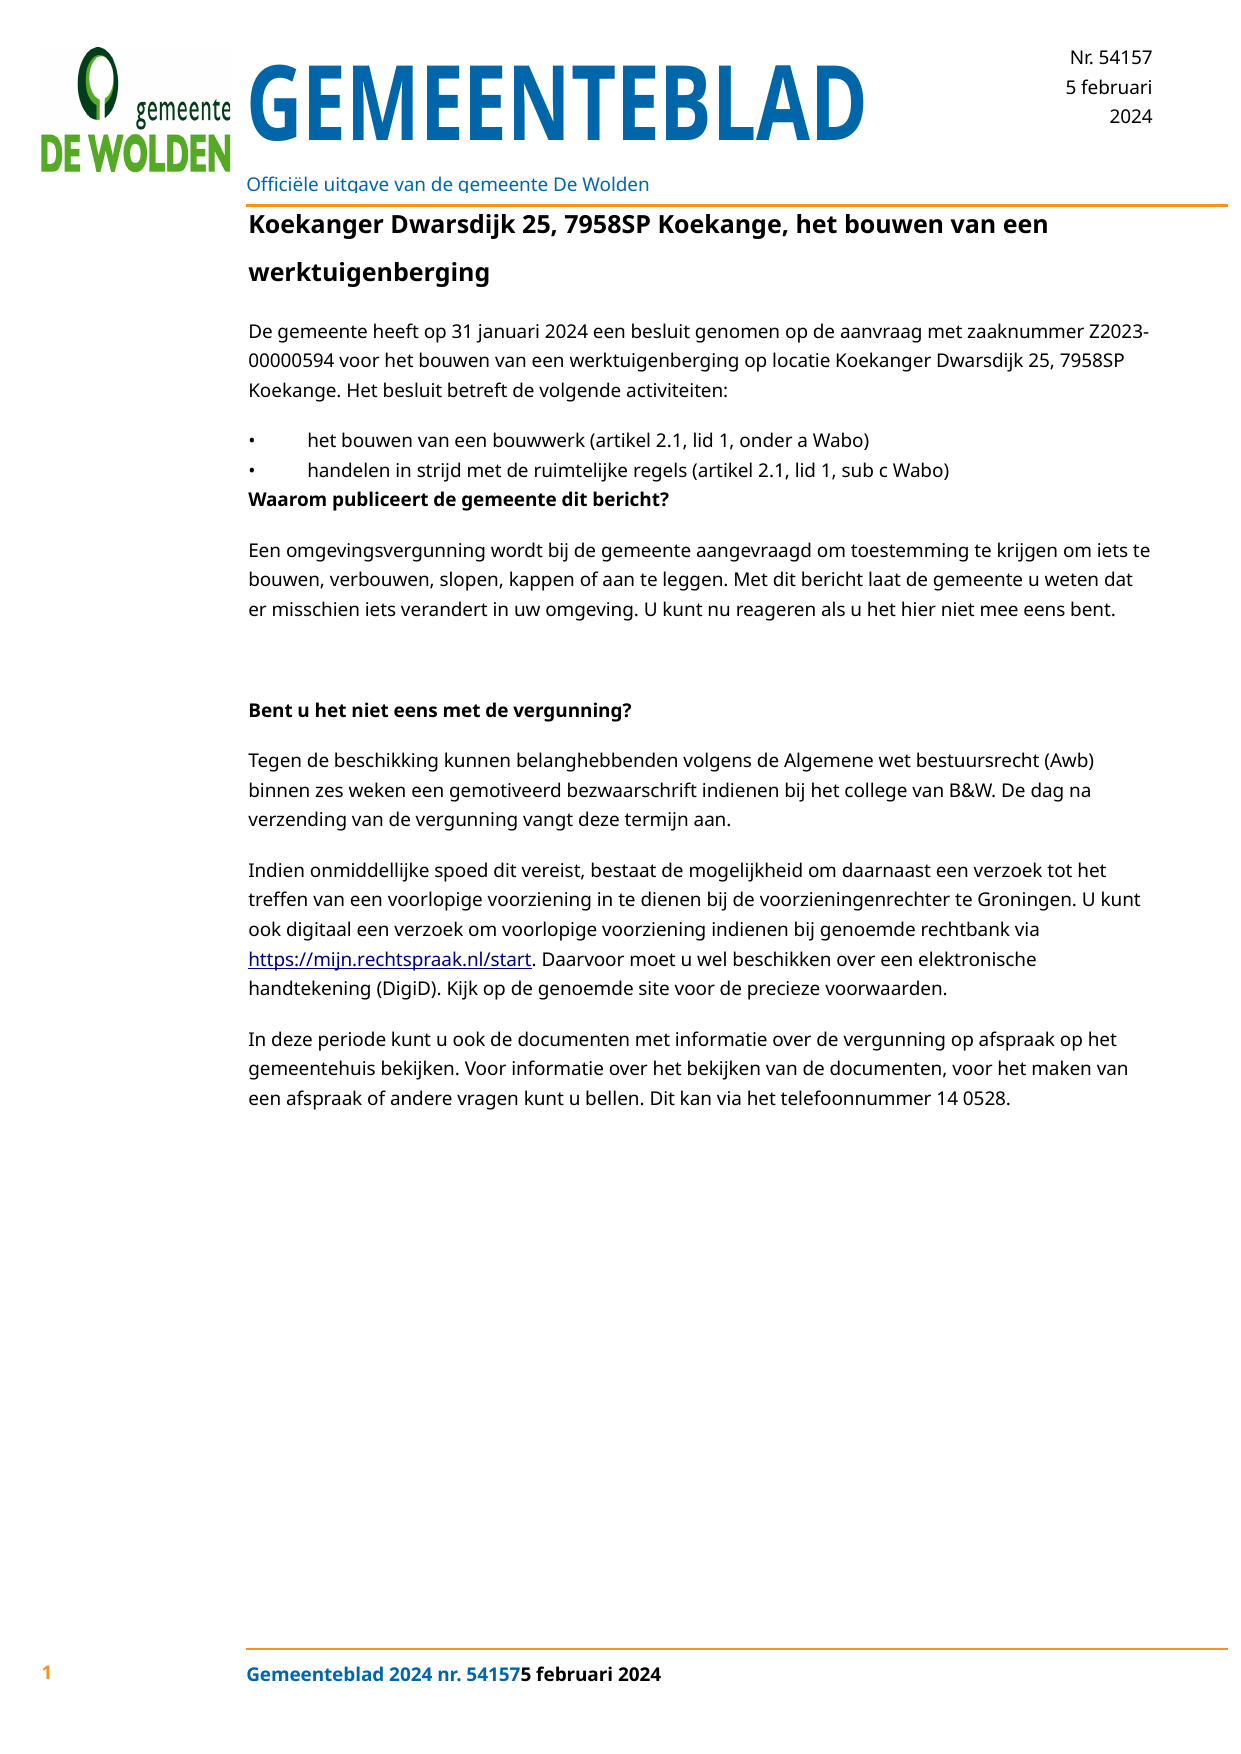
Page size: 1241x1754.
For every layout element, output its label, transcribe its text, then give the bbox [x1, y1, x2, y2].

text Waarom publiceert de gemeente dit bericht? [248, 487, 1152, 512]
picture [41, 47, 231, 172]
text Bent u het niet eens met de vergunning? [248, 697, 1152, 723]
text De gemeente heeft op 31 januari 2024 een besluit genomen op de aanvraag met zaaknummer Z2023-00000594 voor het bouwen van een werktuigenberging op locatie Koekanger Dwarsdijk 25, 7958SP Koekange. Het besluit betreft de volgende activiteiten: [248, 318, 1152, 403]
text In deze periode kunt u ook de documenten met informatie over de vergunning op afspraak op het gemeentehuis bekijken. Voor informatie over het bekijken van de documenten, voor het maken van een afspraak of andere vragen kunt u bellen. Dit kan via het telefoonnummer 14 0528. [248, 1026, 1152, 1111]
text Koekanger Dwarsdijk 25, 7958SP Koekange, het bouwen van een werktuigenberging [248, 207, 1152, 288]
text Een omgevingsvergunning wordt bij de gemeente aangevraagd om toestemming te krijgen om iets te bouwen, verbouwen, slopen, kappen of aan te leggen. Met dit bericht laat de gemeente u weten dat er misschien iets verandert in uw omgeving. U kunt nu reageren als u het hier niet mee eens bent. [248, 537, 1152, 622]
list handelen in strijd met de ruimtelijke regels (artikel 2.1, lid 1, sub c Wabo) [248, 457, 1152, 483]
text Indien onmiddellijke spoed dit vereist, bestaat de mogelijkheid om daarnaast een verzoek tot het treffen van een voorlopige voorziening in te dienen bij de voorzieningenrechter te Groningen. U kunt ook digitaal een verzoek om voorlopige voorziening indienen bij genoemde rechtbank via https://mijn.rechtspraak.nl/start. Daarvoor moet u wel beschikken over een elektronische handtekening (DigiD). Kijk op de genoemde site voor de precieze voorwaarden. [248, 857, 1152, 1001]
list het bouwen van een bouwwerk (artikel 2.1, lid 1, onder a Wabo) [248, 427, 1152, 453]
text Tegen de beschikking kunnen belanghebbenden volgens de Algemene wet bestuursrecht (Awb) binnen zes weken een gemotiveerd bezwaarschrift indienen bij het college van B&W. De dag na verzending van de vergunning vangt deze termijn aan. [248, 747, 1152, 832]
